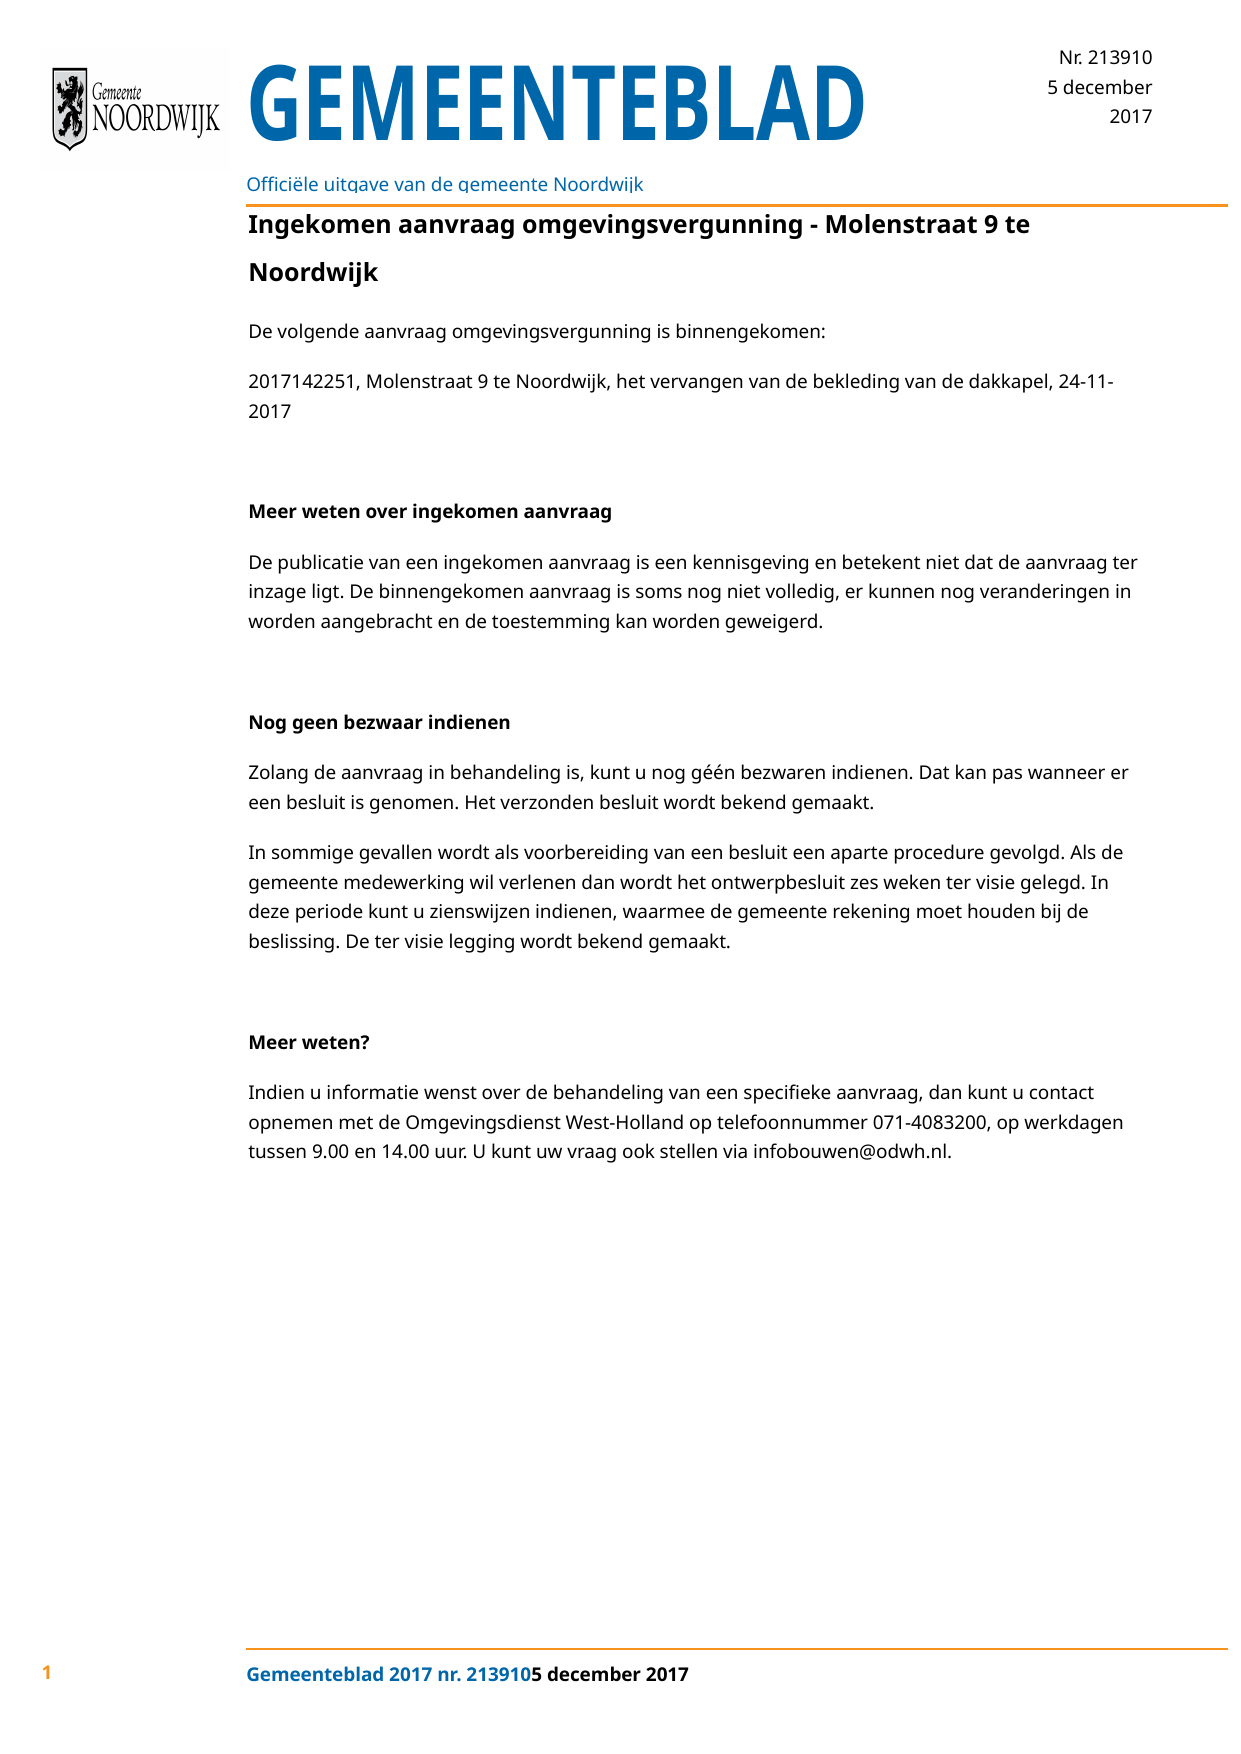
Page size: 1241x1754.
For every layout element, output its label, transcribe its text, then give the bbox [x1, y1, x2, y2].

text Ingekomen aanvraag omgevingsvergunning - Molenstraat 9 te Noordwijk [248, 207, 1152, 288]
text Meer weten? [248, 1029, 1152, 1055]
text De volgende aanvraag omgevingsvergunning is binnengekomen: [248, 318, 1152, 344]
text Zolang de aanvraag in behandeling is, kunt u nog géén bezwaren indienen. Dat kan pas wanneer er een besluit is genomen. Het verzonden besluit wordt bekend gemaakt. [248, 759, 1152, 815]
text Nog geen bezwaar indienen [248, 709, 1152, 735]
text 2017142251, Molenstraat 9 te Noordwijk, het vervangen van de bekleding van de dakkapel, 24-11-2017 [248, 368, 1152, 424]
text Indien u informatie wenst over de behandeling van een specifieke aanvraag, dan kunt u contact opnemen met de Omgevingsdienst West-Holland op telefoonnummer 071-4083200, op werkdagen tussen 9.00 en 14.00 uur. U kunt uw vraag ook stellen via infobouwen@odwh.nl. [248, 1079, 1152, 1164]
text In sommige gevallen wordt als voorbereiding van een besluit een aparte procedure gevolgd. Als de gemeente medewerking wil verlenen dan wordt het ontwerpbesluit zes weken ter visie gelegd. In deze periode kunt u zienswijzen indienen, waarmee de gemeente rekening moet houden bij de beslissing. De ter visie legging wordt bekend gemaakt. [248, 839, 1152, 954]
text Meer weten over ingekomen aanvraag [248, 499, 1152, 524]
text De publicatie van een ingekomen aanvraag is een kennisgeving en betekent niet dat de aanvraag ter inzage ligt. De binnengekomen aanvraag is soms nog niet volledig, er kunnen nog veranderingen in worden aangebracht en de toestemming kan worden geweigerd. [248, 549, 1152, 634]
picture [41, 47, 231, 172]
